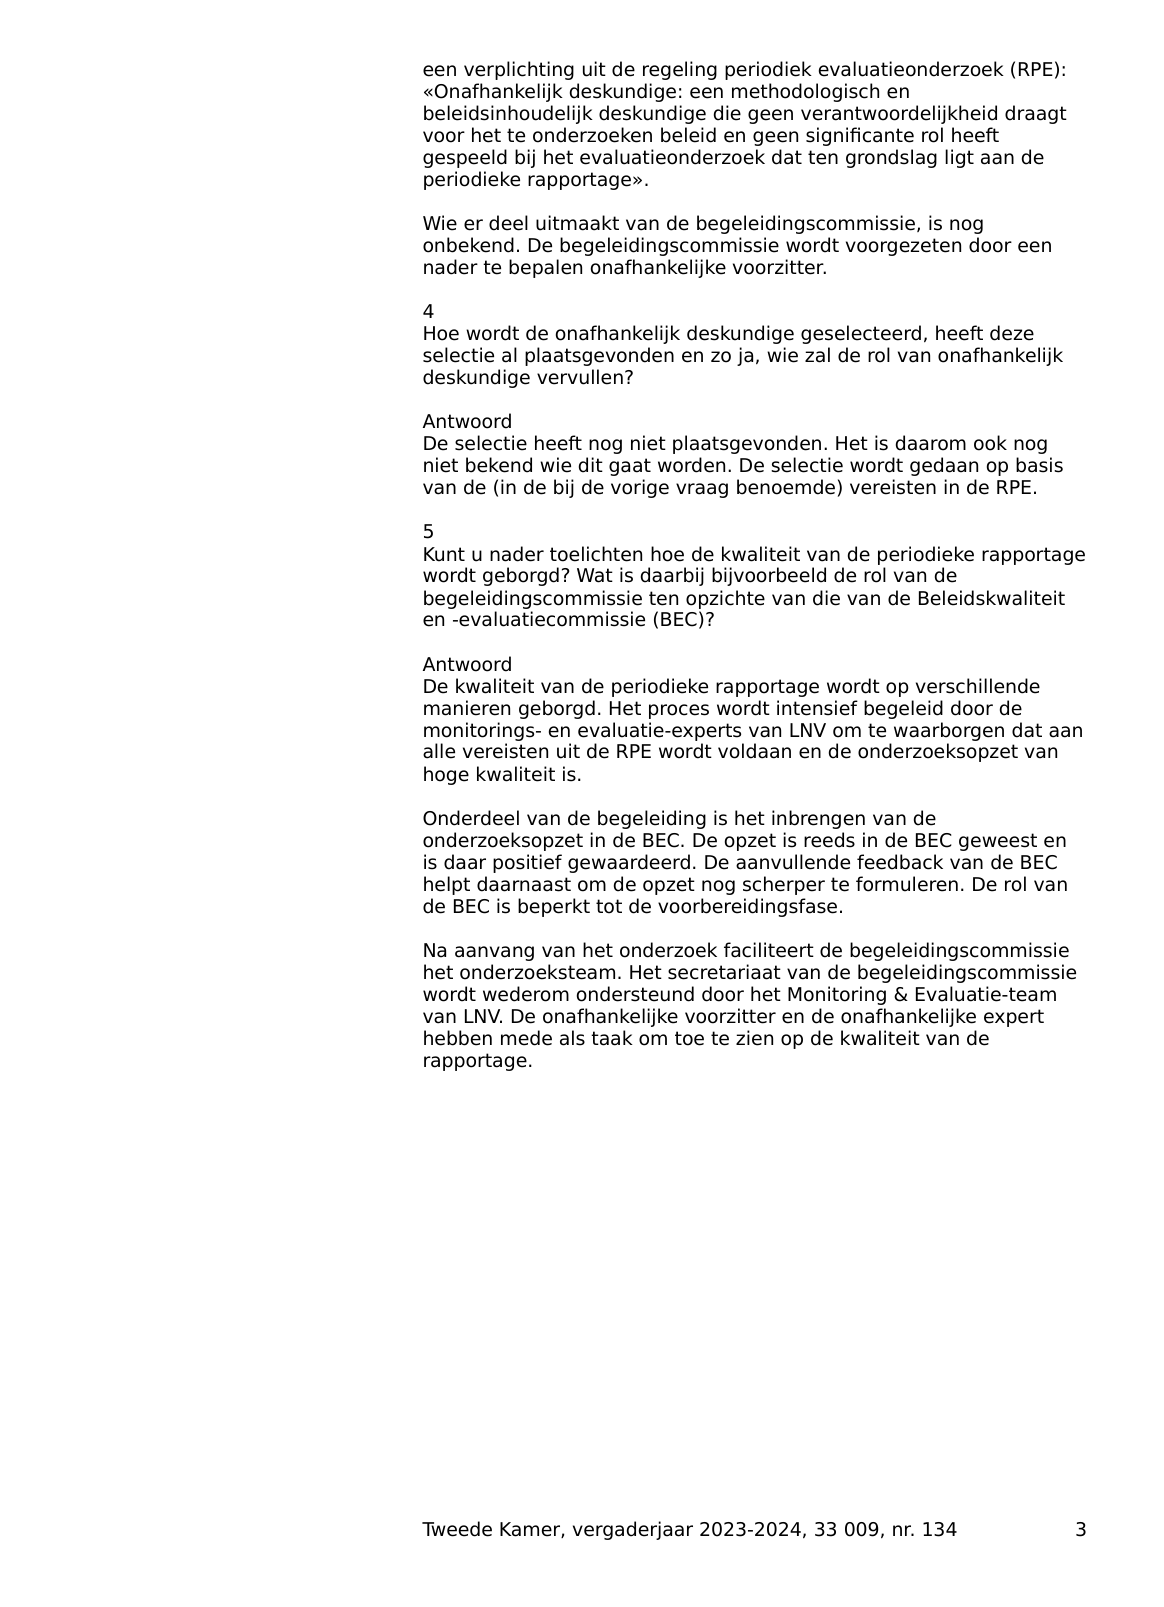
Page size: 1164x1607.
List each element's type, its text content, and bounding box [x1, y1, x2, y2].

text Na aanvang van het onderzoek faciliteert de begeleidingscommissie het onderzoeksteam. Het secretariaat van de begeleidingscommissie wordt wederom ondersteund door het Monitoring & Evaluatie-team van LNV. De onafhankelijke voorzitter en de onafhankelijke expert hebben mede als taak om toe te zien op de kwaliteit van de rapportage. [422, 940, 1087, 1072]
text 5 [422, 521, 1087, 543]
text Antwoord [422, 411, 1087, 433]
text Hoe wordt de onafhankelijk deskundige geselecteerd, heeft deze selectie al plaatsgevonden en zo ja, wie zal de rol van onafhankelijk deskundige vervullen? [422, 323, 1087, 389]
text De kwaliteit van de periodieke rapportage wordt op verschillende manieren geborgd. Het proces wordt intensief begeleid door de monitorings- en evaluatie-experts van LNV om te waarborgen dat aan alle vereisten uit de RPE wordt voldaan en de onderzoeksopzet van hoge kwaliteit is. [422, 676, 1087, 785]
text Kunt u nader toelichten hoe de kwaliteit van de periodieke rapportage wordt geborgd? Wat is daarbij bijvoorbeeld de rol van de begeleidingscommissie ten opzichte van die van de Beleidskwaliteit en -evaluatiecommissie (BEC)? [422, 543, 1087, 631]
text Antwoord [422, 653, 1087, 676]
text Wie er deel uitmaakt van de begeleidingscommissie, is nog onbekend. De begeleidingscommissie wordt voorgezeten door een nader te bepalen onafhankelijke voorzitter. [422, 213, 1087, 279]
text De selectie heeft nog niet plaatsgevonden. Het is daarom ook nog niet bekend wie dit gaat worden. De selectie wordt gedaan op basis van de (in de bij de vorige vraag benoemde) vereisten in de RPE. [422, 433, 1087, 499]
text een verplichting uit de regeling periodiek evaluatieonderzoek (RPE): «Onafhankelijk deskundige: een methodologisch en beleidsinhoudelijk deskundige die geen verantwoordelijkheid draagt voor het te onderzoeken beleid en geen significante rol heeft gespeeld bij het evaluatieonderzoek dat ten grondslag ligt aan de periodieke rapportage». [422, 59, 1087, 191]
text 4 [422, 301, 1087, 323]
text Onderdeel van de begeleiding is het inbrengen van de onderzoeksopzet in de BEC. De opzet is reeds in de BEC geweest en is daar positief gewaardeerd. De aanvullende feedback van de BEC helpt daarnaast om de opzet nog scherper te formuleren. De rol van de BEC is beperkt tot de voorbereidingsfase. [422, 808, 1087, 917]
